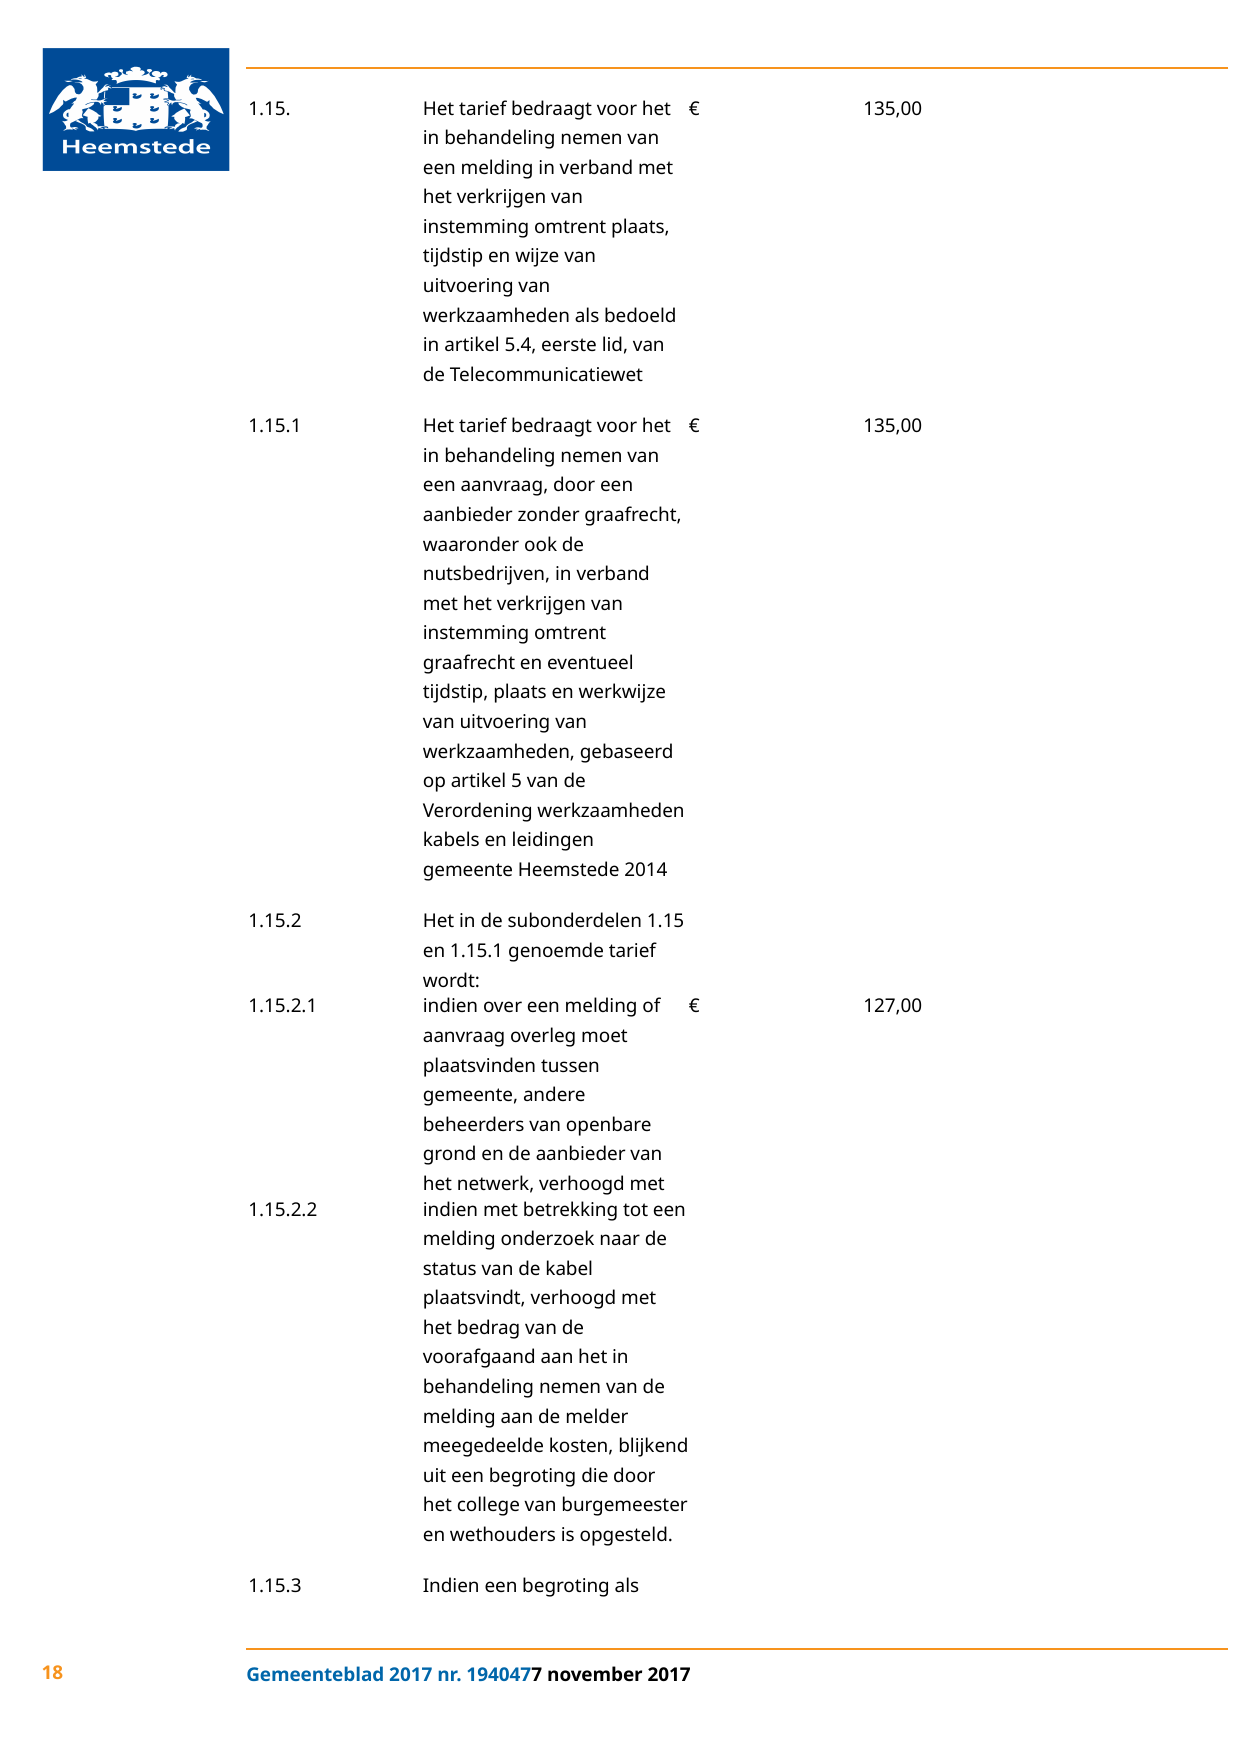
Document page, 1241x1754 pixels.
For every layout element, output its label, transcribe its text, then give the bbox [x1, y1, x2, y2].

table_cell [689, 1547, 863, 1573]
table_cell [248, 1547, 423, 1573]
table_cell 1.15.2.1 [248, 993, 423, 1196]
table_cell [423, 387, 688, 412]
table_cell [248, 882, 423, 908]
table_cell Het in de subonderdelen 1.15 en 1.15.1 genoemde tarief wordt: [423, 908, 688, 993]
table_cell [689, 1573, 863, 1598]
table_cell indien met betrekking tot een melding onderzoek naar de status van de kabel plaatsvindt, verhoogd met het bedrag van de voorafgaand aan het in behandeling nemen van de melding aan de melder meegedeelde kosten, blijkend uit een begroting die door het college van burgemeester en wethouders is opgesteld. [423, 1196, 688, 1547]
table_cell 1.15.3 [248, 1573, 423, 1598]
table_cell [689, 882, 863, 908]
table_cell [248, 387, 423, 412]
table_header € [689, 95, 863, 387]
table_cell 1.15.2 [248, 908, 423, 993]
table_cell 1.15.1 [248, 413, 423, 882]
picture [41, 47, 231, 172]
table_cell [863, 1573, 1152, 1598]
table_cell 1.15.2.2 [248, 1196, 423, 1547]
table_header Het tarief bedraagt voor het in behandeling nemen van een melding in verband met het verkrijgen van instemming omtrent plaats, tijdstip en wijze van uitvoering van werkzaamheden als bedoeld in artikel 5.4, eerste lid, van de Telecommunicatiewet [423, 95, 688, 387]
table_cell [423, 1547, 688, 1573]
table_cell [863, 1196, 1152, 1547]
table_cell [689, 908, 863, 993]
table_cell [863, 1547, 1152, 1573]
table_cell [863, 908, 1152, 993]
table_header 135,00 [863, 95, 1152, 387]
table_cell 127,00 [863, 993, 1152, 1196]
table_cell [863, 387, 1152, 412]
table_cell Het tarief bedraagt voor het in behandeling nemen van een aanvraag, door een aanbieder zonder graafrecht, waaronder ook de nutsbedrijven, in verband met het verkrijgen van instemming omtrent graafrecht en eventueel tijdstip, plaats en werkwijze van uitvoering van werkzaamheden, gebaseerd op artikel 5 van de Verordening werkzaamheden kabels en leidingen gemeente Heemstede 2014 [423, 413, 688, 882]
table_cell 135,00 [863, 413, 1152, 882]
table_cell € [689, 993, 863, 1196]
table_cell € [689, 413, 863, 882]
table_header 1.15. [248, 95, 423, 387]
table_cell [863, 882, 1152, 908]
table_cell [689, 1196, 863, 1547]
table_cell [689, 387, 863, 412]
table_cell Indien een begroting als [423, 1573, 688, 1598]
table_cell indien over een melding of aanvraag overleg moet plaatsvinden tussen gemeente, andere beheerders van openbare grond en de aanbieder van het netwerk, verhoogd met [423, 993, 688, 1196]
table_cell [423, 882, 688, 908]
